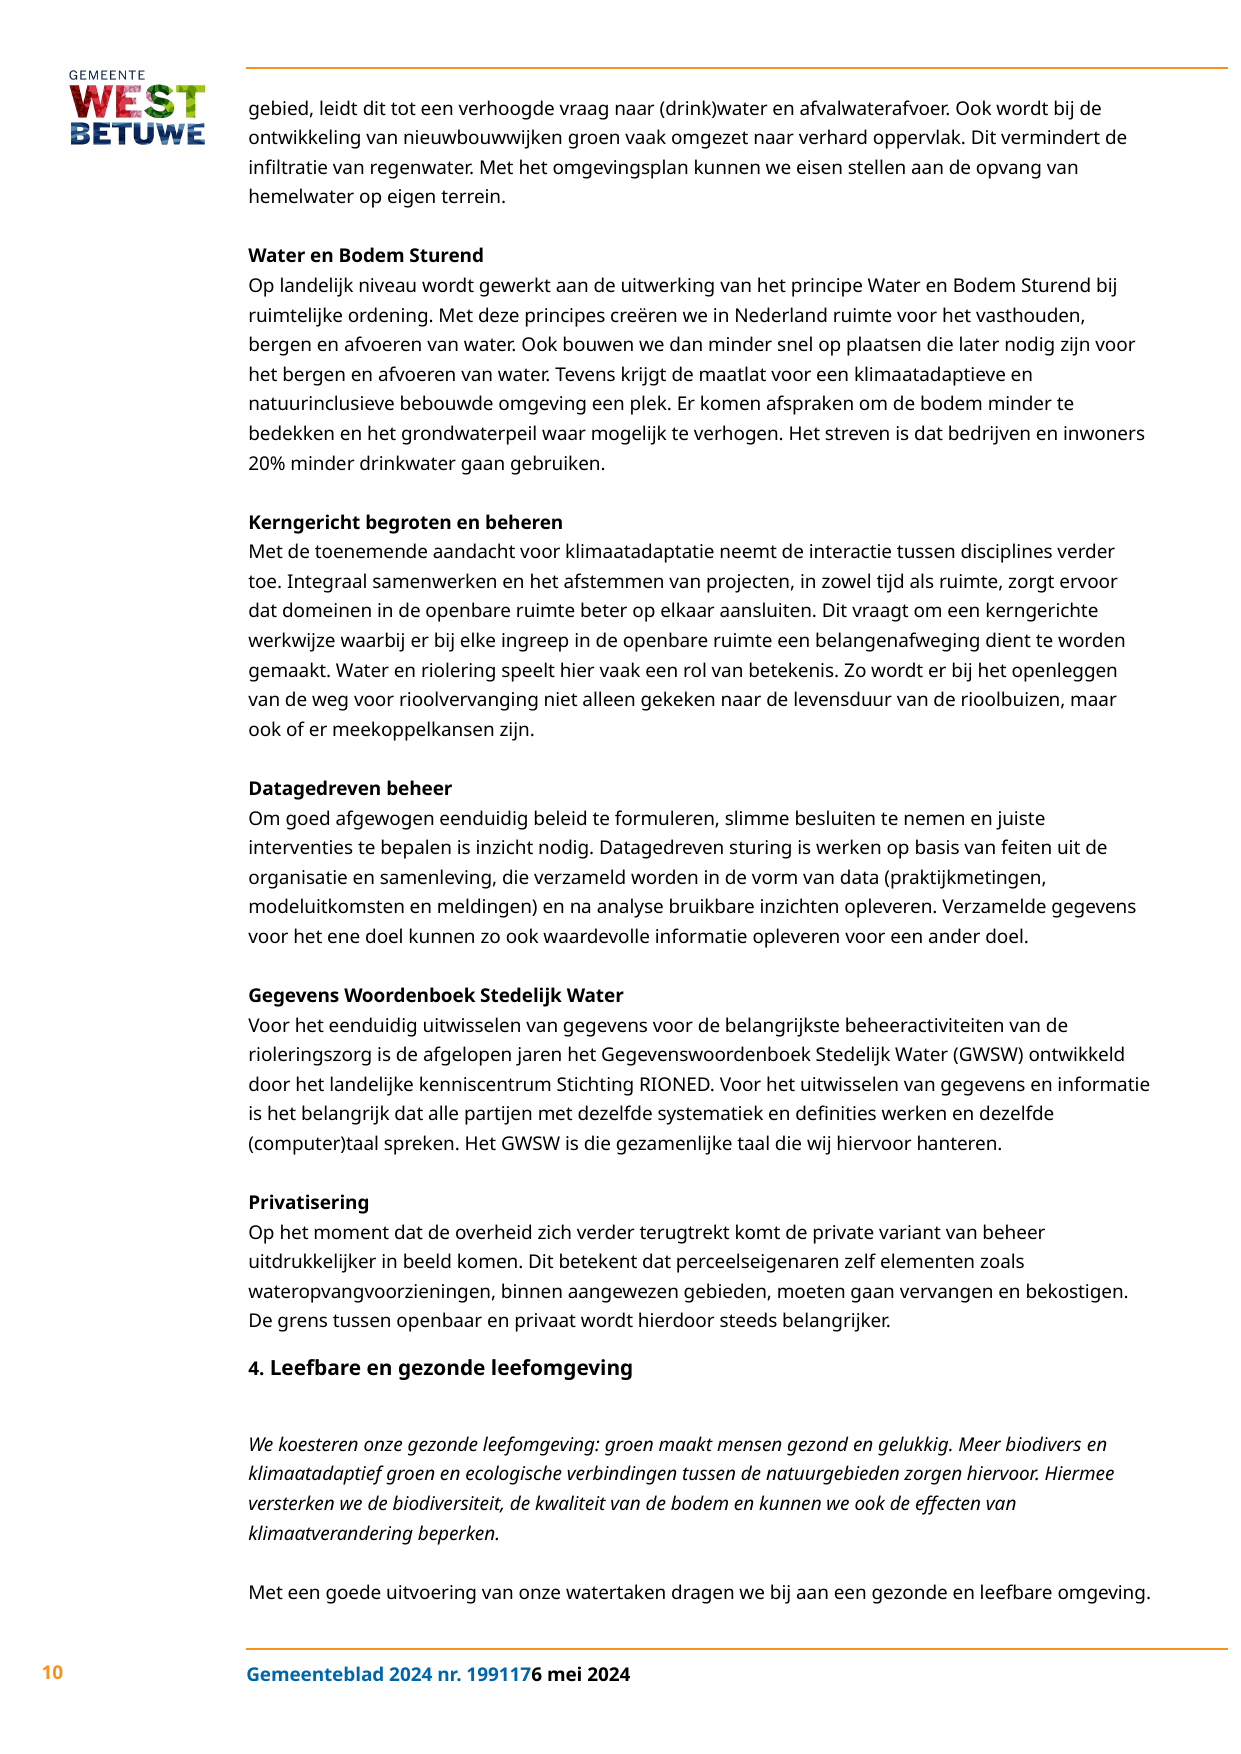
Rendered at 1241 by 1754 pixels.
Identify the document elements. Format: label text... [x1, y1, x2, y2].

text Kerngericht begroten en beheren [248, 509, 1152, 535]
text Met de toenemende aandacht voor klimaatadaptatie neemt de interactie tussen disciplines verder toe. Integraal samenwerken en het afstemmen van projecten, in zowel tijd als ruimte, zorgt ervoor dat domeinen in de openbare ruimte beter op elkaar aansluiten. Dit vraagt om een kerngerichte werkwijze waarbij er bij elke ingreep in de openbare ruimte een belangenafweging dient te worden gemaakt. Water en riolering speelt hier vaak een rol van betekenis. Zo wordt er bij het openleggen van de weg voor rioolvervanging niet alleen gekeken naar de levensduur van de rioolbuizen, maar ook of er meekoppelkansen zijn. [248, 538, 1152, 742]
text Privatisering [248, 1189, 1152, 1215]
picture [41, 47, 231, 172]
text Op landelijk niveau wordt gewerkt aan de uitwerking van het principe Water en Bodem Sturend bij ruimtelijke ordening. Met deze principes creëren we in Nederland ruimte voor het vasthouden, bergen en afvoeren van water. Ook bouwen we dan minder snel op plaatsen die later nodig zijn voor het bergen en afvoeren van water. Tevens krijgt de maatlat voor een klimaatadaptieve en natuurinclusieve bebouwde omgeving een plek. Er komen afspraken om de bodem minder te bedekken en het grondwaterpeil waar mogelijk te verhogen. Het streven is dat bedrijven en inwoners 20% minder drinkwater gaan gebruiken. [248, 272, 1152, 476]
text We koesteren onze gezonde leefomgeving: groen maakt mensen gezond en gelukkig. Meer biodivers en klimaatadaptief groen en ecologische verbindingen tussen de natuurgebieden zorgen hiervoor. Hiermee versterken we de biodiversiteit, de kwaliteit van de bodem en kunnen we ook de effecten van klimaatverandering beperken. [248, 1431, 1152, 1546]
text Datagedreven beheer [248, 775, 1152, 801]
text Met een goede uitvoering van onze watertaken dragen we bij aan een gezonde en leefbare omgeving. [248, 1579, 1152, 1605]
text Op het moment dat de overheid zich verder terugtrekt komt de private variant van beheer uitdrukkelijker in beeld komen. Dit betekent dat perceelseigenaren zelf elementen zoals wateropvangvoorzieningen, binnen aangewezen gebieden, moeten gaan vervangen en bekostigen. De grens tussen openbaar en privaat wordt hierdoor steeds belangrijker. [248, 1219, 1152, 1333]
text Gegevens Woordenboek Stedelijk Water [248, 982, 1152, 1008]
text Water en Bodem Sturend [248, 243, 1152, 268]
text gebied, leidt dit tot een verhoogde vraag naar (drink)water en afvalwaterafvoer. Ook wordt bij de ontwikkeling van nieuwbouwwijken groen vaak omgezet naar verhard oppervlak. Dit vermindert de infiltratie van regenwater. Met het omgevingsplan kunnen we eisen stellen aan de opvang van hemelwater op eigen terrein. [248, 95, 1152, 209]
text 4. Leefbare en gezonde leefomgeving [248, 1353, 1152, 1382]
text Om goed afgewogen eenduidig beleid te formuleren, slimme besluiten te nemen en juiste interventies te bepalen is inzicht nodig. Datagedreven sturing is werken op basis van feiten uit de organisatie en samenleving, die verzameld worden in de vorm van data (praktijkmetingen, modeluitkomsten en meldingen) en na analyse bruikbare inzichten opleveren. Verzamelde gegevens voor het ene doel kunnen zo ook waardevolle informatie opleveren voor een ander doel. [248, 805, 1152, 949]
text Voor het eenduidig uitwisselen van gegevens voor de belangrijkste beheeractiviteiten van de rioleringszorg is de afgelopen jaren het Gegevenswoordenboek Stedelijk Water (GWSW) ontwikkeld door het landelijke kenniscentrum Stichting RIONED. Voor het uitwisselen van gegevens en informatie is het belangrijk dat alle partijen met dezelfde systematiek en definities werken en dezelfde (computer)taal spreken. Het GWSW is die gezamenlijke taal die wij hiervoor hanteren. [248, 1012, 1152, 1156]
